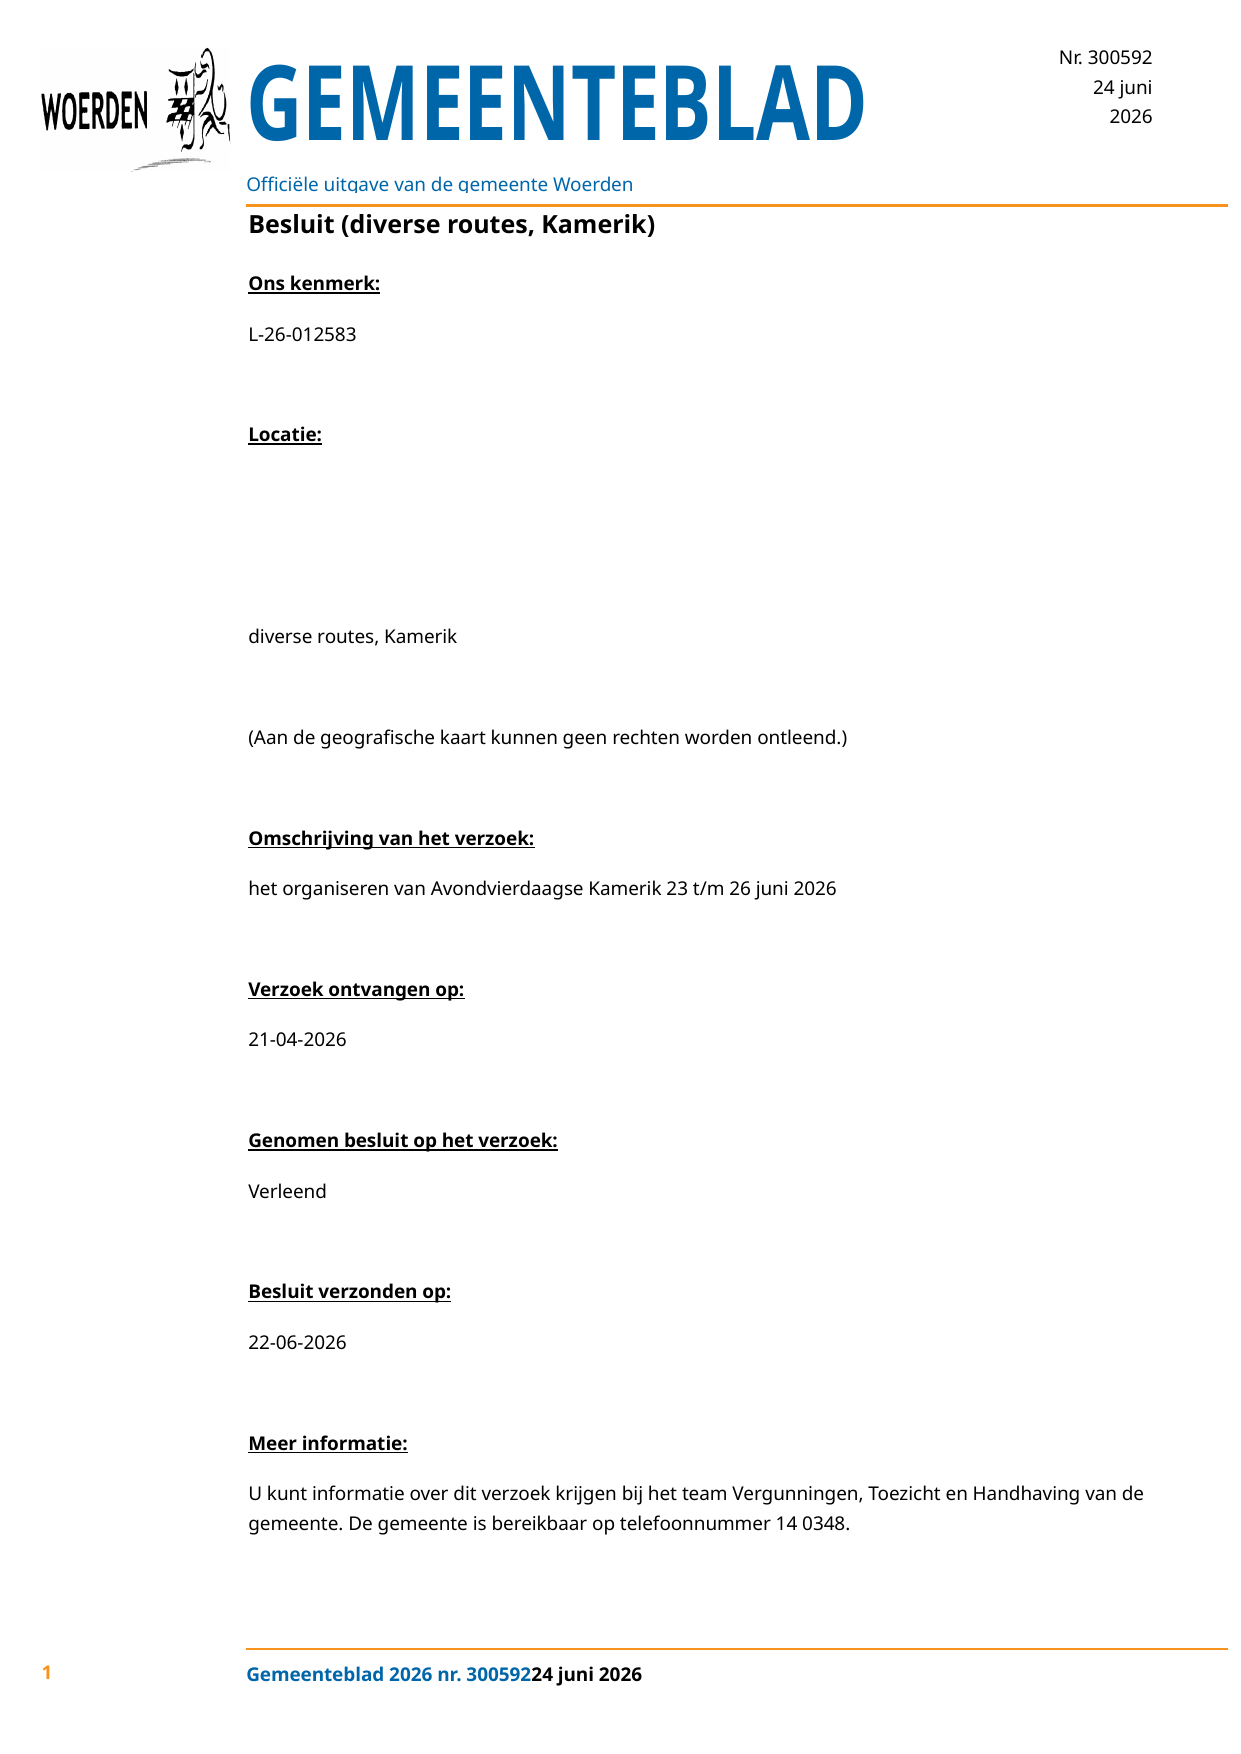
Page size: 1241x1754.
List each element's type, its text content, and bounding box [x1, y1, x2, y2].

text Ons kenmerk: [248, 270, 1152, 296]
text diverse routes, Kamerik [248, 623, 1152, 649]
text 22-06-2026 [248, 1329, 1152, 1355]
text 21-04-2026 [248, 1027, 1152, 1052]
text Omschrijving van het verzoek: [248, 825, 1152, 851]
text Locatie: [248, 422, 1152, 447]
picture [41, 47, 231, 172]
text Verzoek ontvangen op: [248, 976, 1152, 1002]
text L-26-012583 [248, 321, 1152, 346]
text Genomen besluit op het verzoek: [248, 1127, 1152, 1153]
text Verleend [248, 1178, 1152, 1203]
text (Aan de geografische kaart kunnen geen rechten worden ontleend.) [248, 724, 1152, 750]
text Besluit verzonden op: [248, 1279, 1152, 1304]
text Besluit (diverse routes, Kamerik) [248, 207, 1152, 241]
text het organiseren van Avondvierdaagse Kamerik 23 t/m 26 juni 2026 [248, 875, 1152, 901]
text Meer informatie: [248, 1430, 1152, 1456]
text U kunt informatie over dit verzoek krijgen bij het team Vergunningen, Toezicht en Handhaving van de gemeente. De gemeente is bereikbaar op telefoonnummer 14 0348. [248, 1480, 1152, 1536]
